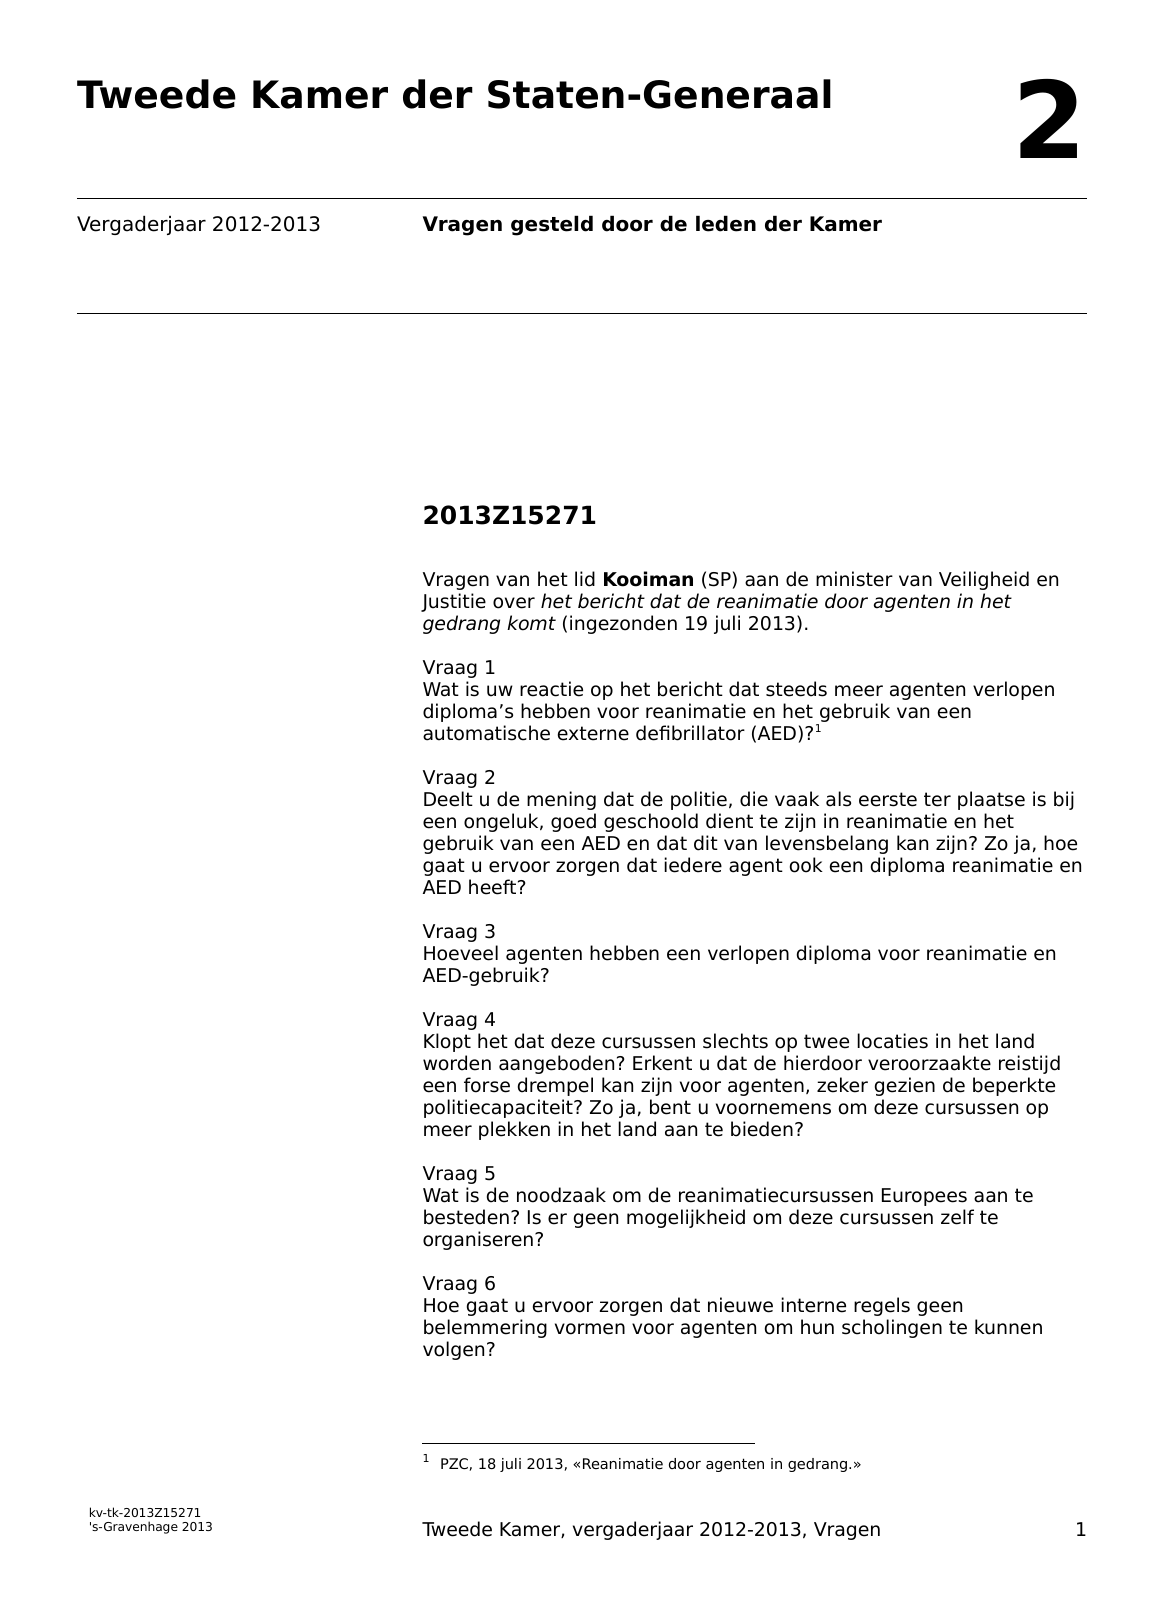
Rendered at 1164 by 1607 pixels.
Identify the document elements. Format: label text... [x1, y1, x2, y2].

text Vraag 2 [422, 767, 1087, 789]
text 's-Gravenhage 2013 [88, 1520, 323, 1534]
text Wat is uw reactie op het bericht dat steeds meer agenten verlopen diploma’s hebben voor reanimatie en het gebruik van een automatische externe defibrillator (AED)? [422, 679, 1087, 745]
text Vragen van het lid Kooiman (SP) aan de minister van Veiligheid en Justitie over het bericht dat de reanimatie door agenten in het gedrang komt (ingezonden 19 juli 2013). [422, 569, 1087, 635]
text Vraag 3 [422, 921, 1087, 943]
text Wat is de noodzaak om de reanimatiecursussen Europees aan te besteden? Is er geen mogelijkheid om deze cursussen zelf te organiseren? [422, 1185, 1087, 1251]
text Vraag 5 [422, 1163, 1087, 1185]
text Klopt het dat deze cursussen slechts op twee locaties in het land worden aangeboden? Erkent u dat de hierdoor veroorzaakte reistijd een forse drempel kan zijn voor agenten, zeker gezien de beperkte politiecapaciteit? Zo ja, bent u voornemens om deze cursussen op meer plekken in het land aan te bieden? [422, 1031, 1087, 1141]
text Hoeveel agenten hebben een verlopen diploma voor reanimatie en AED-gebruik? [422, 943, 1087, 987]
table_cell Vragen gesteld door de leden der Kamer [422, 199, 1087, 313]
text Vraag 1 [422, 657, 1087, 679]
text PZC, 18 juli 2013, «Reanimatie door agenten in gedrang.» [422, 1452, 1087, 1474]
text kv-tk-2013Z15271 [88, 1506, 323, 1520]
text Vraag 4 [422, 1009, 1087, 1031]
text 2013Z15271 [422, 501, 1087, 531]
table_header 2 [886, 59, 1087, 198]
text Vraag 6 [422, 1273, 1087, 1295]
table_cell Vergaderjaar 2012-2013 [77, 199, 422, 313]
table_header Tweede Kamer der Staten-Generaal [77, 59, 886, 198]
text Hoe gaat u ervoor zorgen dat nieuwe interne regels geen belemmering vormen voor agenten om hun scholingen te kunnen volgen? [422, 1295, 1087, 1361]
text Deelt u de mening dat de politie, die vaak als eerste ter plaatse is bij een ongeluk, goed geschoold dient te zijn in reanimatie en het gebruik van een AED en dat dit van levensbelang kan zijn? Zo ja, hoe gaat u ervoor zorgen dat iedere agent ook een diploma reanimatie en AED heeft? [422, 789, 1087, 899]
